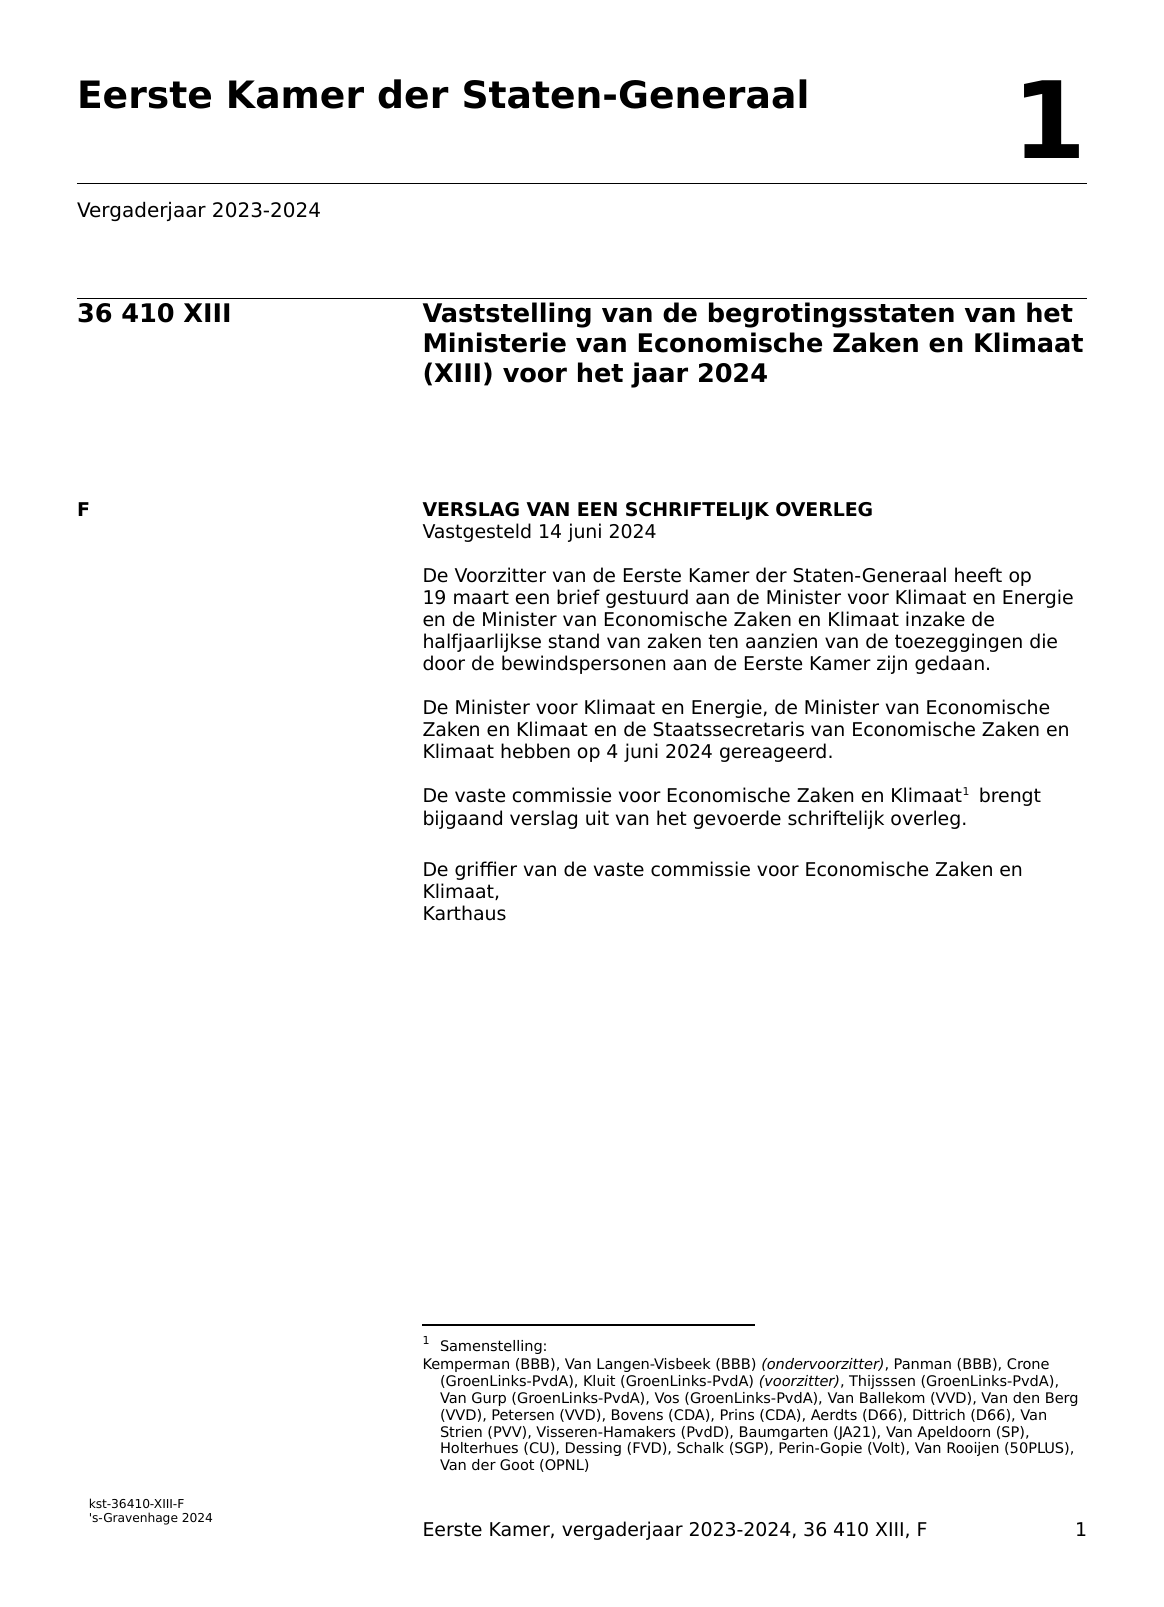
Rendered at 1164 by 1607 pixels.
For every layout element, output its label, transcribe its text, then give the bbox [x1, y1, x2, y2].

table_header 1 [886, 59, 1087, 183]
text Samenstelling: [422, 1334, 1087, 1356]
table_header Eerste Kamer der Staten-Generaal [77, 59, 886, 183]
table_cell Vergaderjaar 2023-2024 [77, 184, 1087, 298]
text De Minister voor Klimaat en Energie, de Minister van Economische Zaken en Klimaat en de Staatssecretaris van Economische Zaken en Klimaat hebben op 4 juni 2024 gereageerd. [422, 697, 1087, 763]
text Vastgesteld 14 juni 2024 [422, 521, 1087, 543]
text De Voorzitter van de Eerste Kamer der Staten-Generaal heeft op 19 maart een brief gestuurd aan de Minister voor Klimaat en Energie en de Minister van Economische Zaken en Klimaat inzake de halfjaarlijkse stand van zaken ten aanzien van de toezeggingen die door de bewindspersonen aan de Eerste Kamer zijn gedaan. [422, 565, 1087, 675]
subtitle F VERSLAG VAN EEN SCHRIFTELIJK OVERLEG [77, 499, 1087, 521]
text 's-Gravenhage 2024 [88, 1511, 323, 1525]
text kst-36410-XIII-F [88, 1497, 323, 1511]
text De vaste commissie voor Economische Zaken en Klimaat brengt bijgaand verslag uit van het gevoerde schriftelijk overleg. [422, 785, 1087, 829]
text De griffier van de vaste commissie voor Economische Zaken en Klimaat, Karthaus [422, 859, 1087, 925]
text Kemperman (BBB), Van Langen-Visbeek (BBB) (ondervoorzitter), Panman (BBB), Crone (GroenLinks-PvdA), Kluit (GroenLinks-PvdA) (voorzitter), Thijsssen (GroenLinks-PvdA), Van Gurp (GroenLinks-PvdA), Vos (GroenLinks-PvdA), Van Ballekom (VVD), Van den Berg (VVD), Petersen (VVD), Bovens (CDA), Prins (CDA), Aerdts (D66), Dittrich (D66), Van Strien (PVV), Visseren-Hamakers (PvdD), Baumgarten (JA21), Van Apeldoorn (SP), Holterhues (CU), Dessing (FVD), Schalk (SGP), Perin-Gopie (Volt), Van Rooijen (50PLUS), Van der Goot (OPNL) [422, 1356, 1087, 1474]
subtitle 36 410 XIII Vaststelling van de begrotingsstaten van het Ministerie van Economische Zaken en Klimaat (XIII) voor het jaar 2024 [77, 299, 1087, 388]
